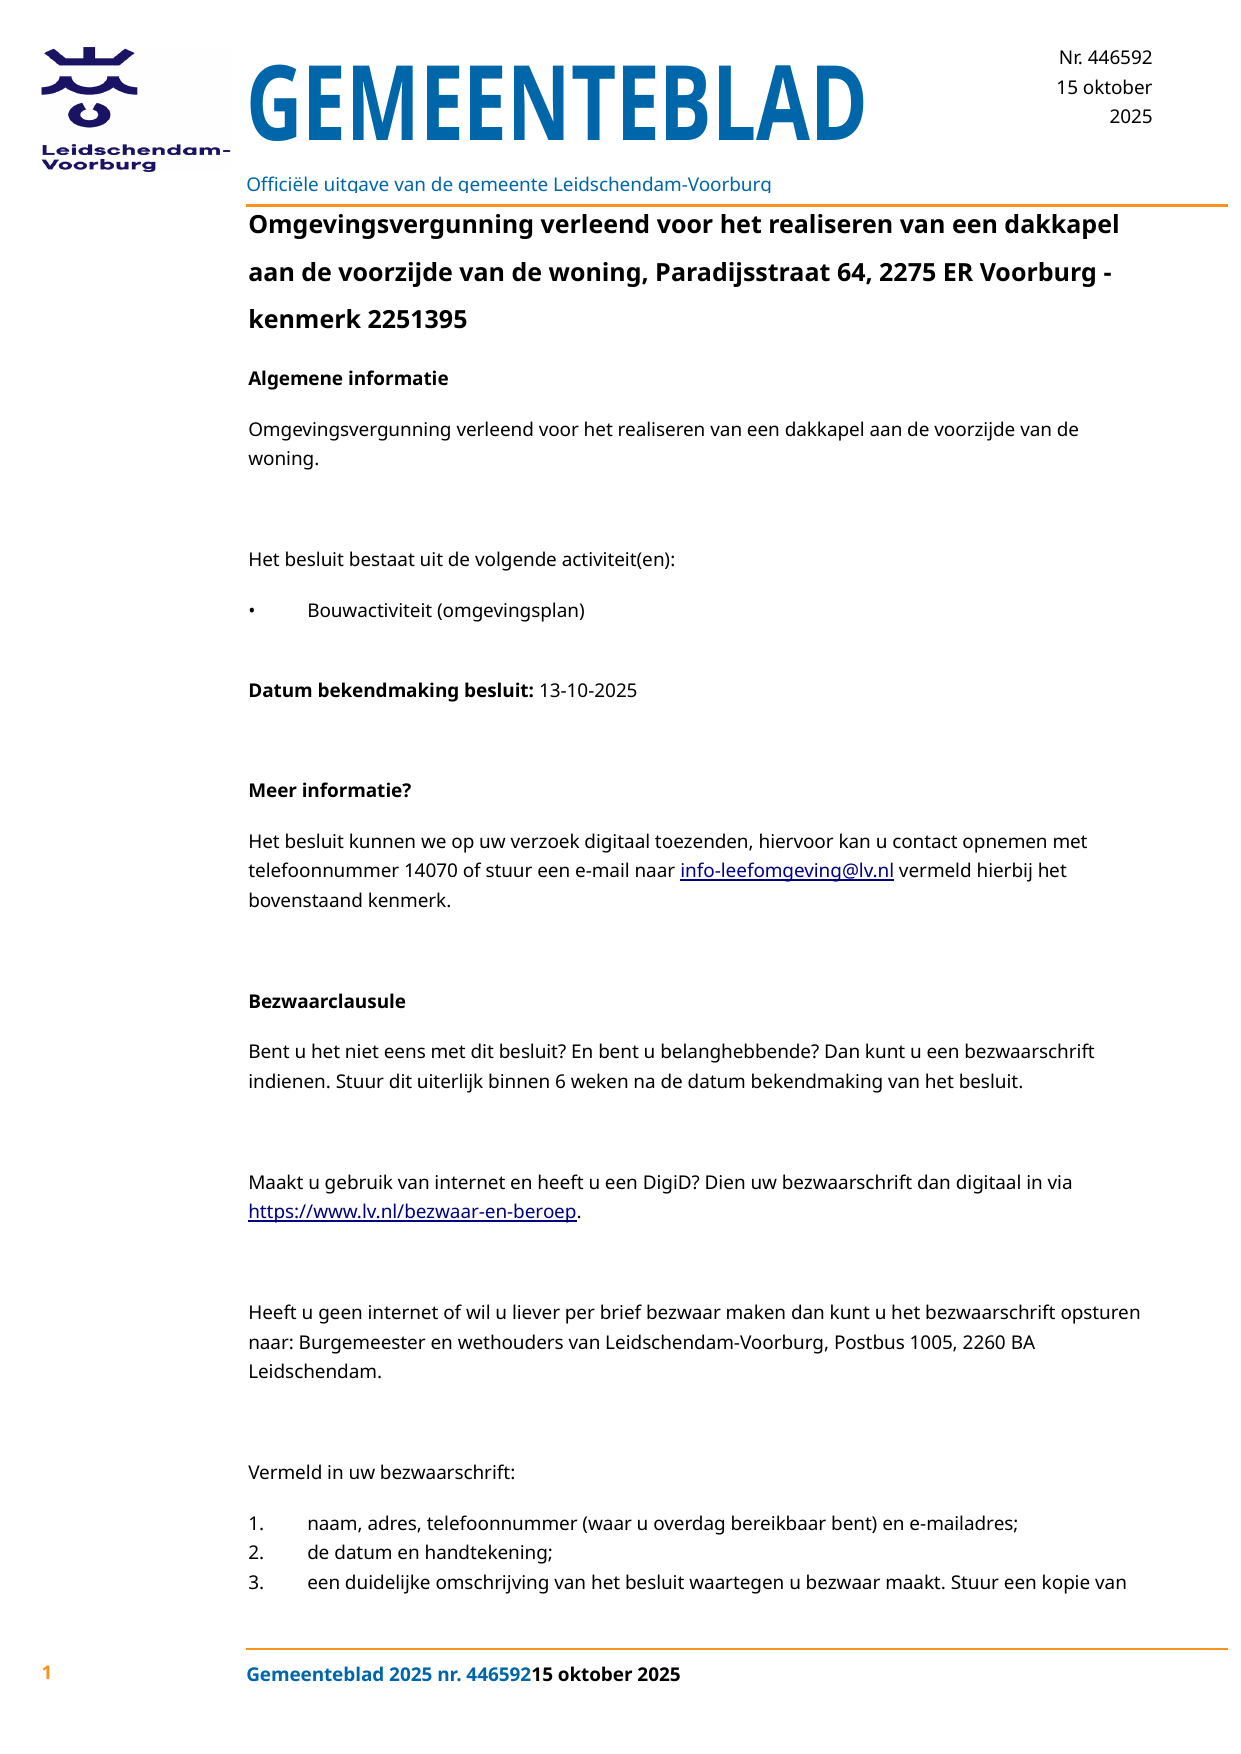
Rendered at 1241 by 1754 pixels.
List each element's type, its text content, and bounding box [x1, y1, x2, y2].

text Bent u het niet eens met dit besluit? En bent u belanghebbende? Dan kunt u een bezwaarschrift indienen. Stuur dit uiterlijk binnen 6 weken na de datum bekendmaking van het besluit. [248, 1038, 1152, 1094]
text Vermeld in uw bezwaarschrift: [248, 1459, 1152, 1485]
text Algemene informatie [248, 366, 1152, 391]
text Datum bekendmaking besluit: 13-10-2025 [248, 677, 1152, 702]
list naam, adres, telefoonnummer (waar u overdag bereikbaar bent) en e-mailadres; [248, 1510, 1152, 1535]
text Meer informatie? [248, 778, 1152, 803]
list Bouwactiviteit (omgevingsplan) [248, 597, 1152, 622]
list een duidelijke omschrijving van het besluit waartegen u bezwaar maakt. Stuur een kopie van [248, 1569, 1152, 1594]
text Maakt u gebruik van internet en heeft u een DigiD? Dien uw bezwaarschrift dan digitaal in via https://www.lv.nl/bezwaar-en-beroep. [248, 1169, 1152, 1224]
text Het besluit kunnen we op uw verzoek digitaal toezenden, hiervoor kan u contact opnemen met telefoonnummer 14070 of stuur een e-mail naar info-leefomgeving@lv.nl vermeld hierbij het bovenstaand kenmerk. [248, 828, 1152, 913]
text Het besluit bestaat uit de volgende activiteit(en): [248, 546, 1152, 572]
text Heeft u geen internet of wil u liever per brief bezwaar maken dan kunt u het bezwaarschrift opsturen naar: Burgemeester en wethouders van Leidschendam-Voorburg, Postbus 1005, 2260 BA Leidschendam. [248, 1299, 1152, 1384]
text Omgevingsvergunning verleend voor het realiseren van een dakkapel aan de voorzijde van de woning. [248, 416, 1152, 471]
text Bezwaarclausule [248, 988, 1152, 1014]
list de datum en handtekening; [248, 1539, 1152, 1565]
picture [41, 47, 231, 172]
text Omgevingsvergunning verleend voor het realiseren van een dakkapel aan de voorzijde van de woning, Paradijsstraat 64, 2275 ER Voorburg - kenmerk 2251395 [248, 207, 1152, 336]
